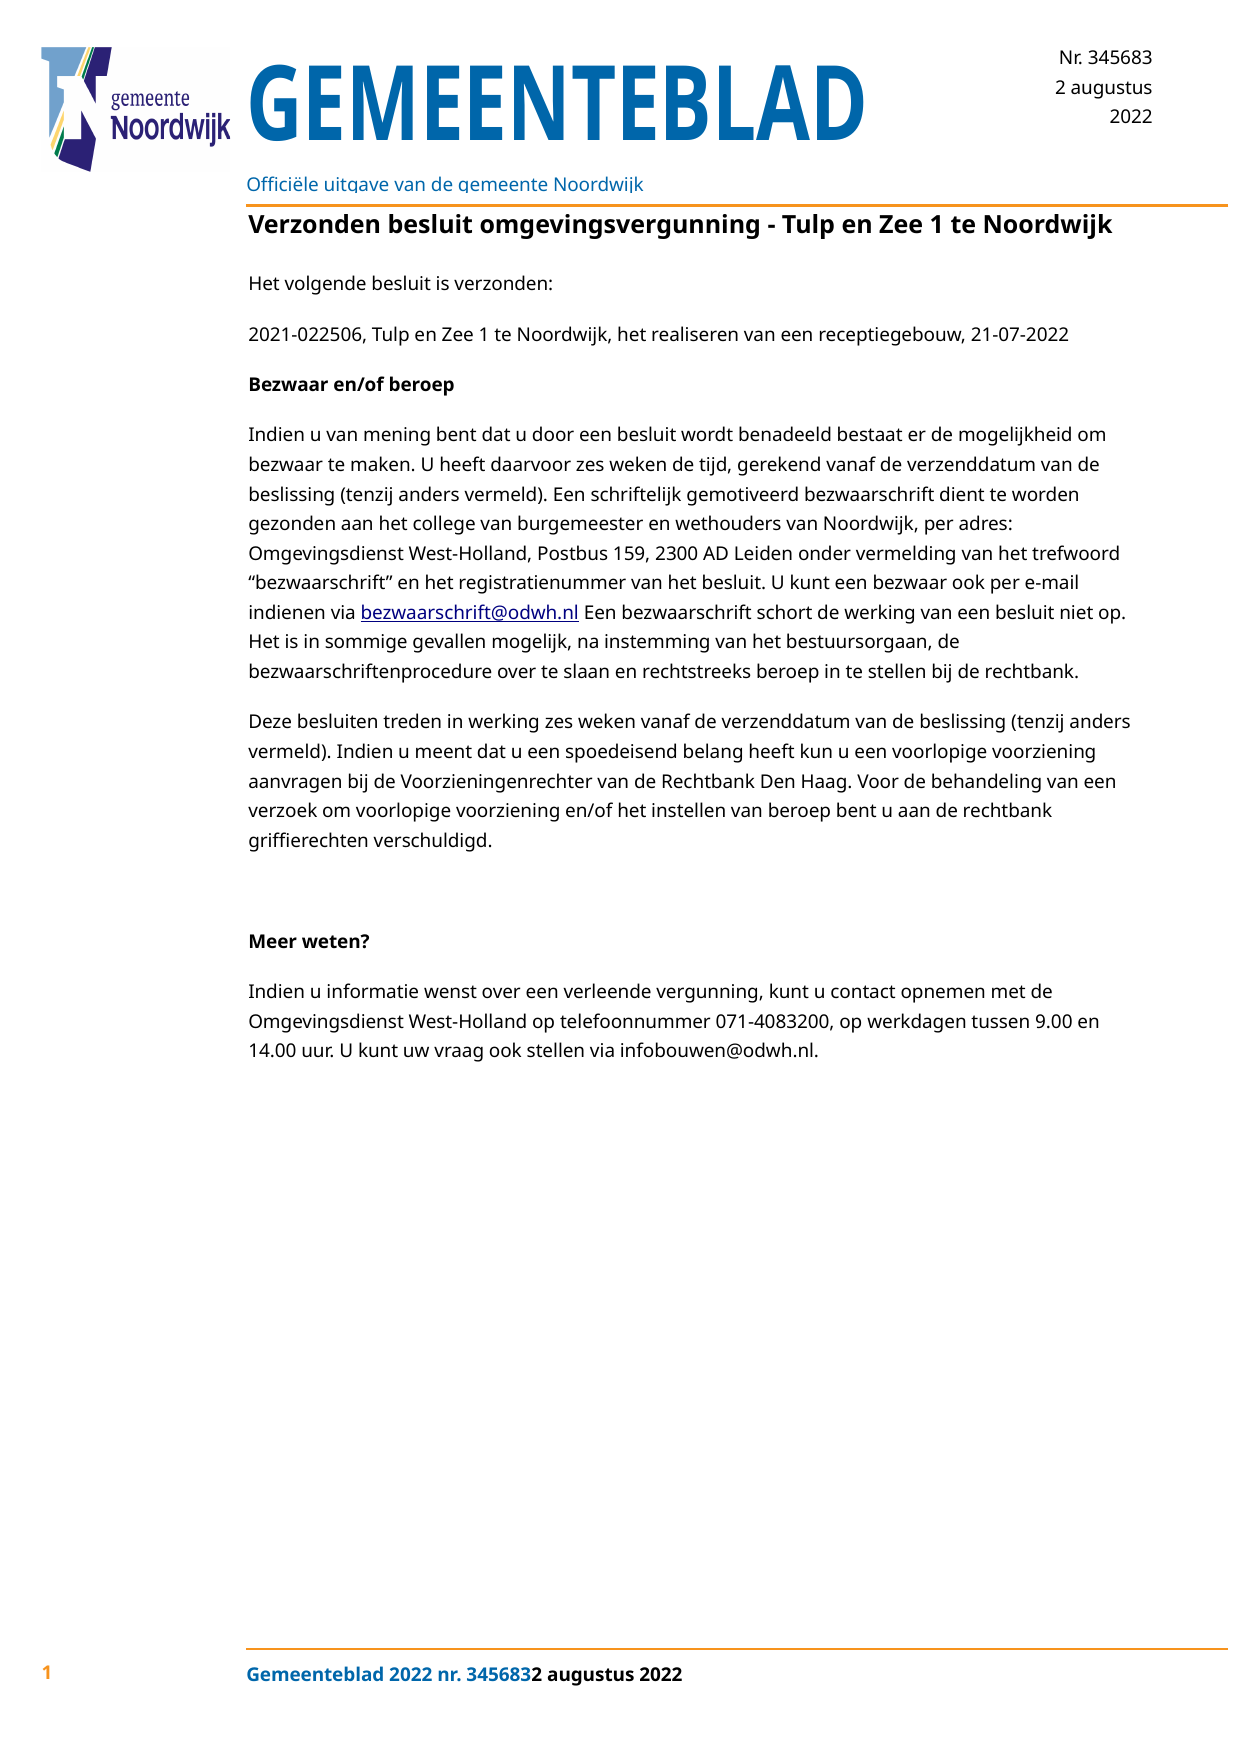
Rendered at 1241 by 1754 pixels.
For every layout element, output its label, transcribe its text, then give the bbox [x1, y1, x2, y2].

text Indien u van mening bent dat u door een besluit wordt benadeeld bestaat er de mogelijkheid om bezwaar te maken. U heeft daarvoor zes weken de tijd, gerekend vanaf de verzenddatum van de beslissing (tenzij anders vermeld). Een schriftelijk gemotiveerd bezwaarschrift dient te worden gezonden aan het college van burgemeester en wethouders van Noordwijk, per adres: Omgevingsdienst West-Holland, Postbus 159, 2300 AD Leiden onder vermelding van het trefwoord “bezwaarschrift” en het registratienummer van het besluit. U kunt een bezwaar ook per e-mail indienen via bezwaarschrift@odwh.nl Een bezwaarschrift schort de werking van een besluit niet op. Het is in sommige gevallen mogelijk, na instemming van het bestuursorgaan, de bezwaarschriftenprocedure over te slaan en rechtstreeks beroep in te stellen bij de rechtbank. [248, 422, 1152, 684]
text Meer weten? [248, 928, 1152, 953]
text Verzonden besluit omgevingsvergunning - Tulp en Zee 1 te Noordwijk [248, 207, 1152, 241]
picture [41, 47, 231, 172]
text 2021-022506, Tulp en Zee 1 te Noordwijk, het realiseren van een receptiegebouw, 21-07-2022 [248, 321, 1152, 346]
text Het volgende besluit is verzonden: [248, 270, 1152, 296]
text Deze besluiten treden in werking zes weken vanaf de verzenddatum van de beslissing (tenzij anders vermeld). Indien u meent dat u een spoedeisend belang heeft kun u een voorlopige voorziening aanvragen bij de Voorzieningenrechter van de Rechtbank Den Haag. Voor de behandeling van een verzoek om voorlopige voorziening en/of het instellen van beroep bent u aan de rechtbank griffierechten verschuldigd. [248, 709, 1152, 853]
text Indien u informatie wenst over een verleende vergunning, kunt u contact opnemen met de Omgevingsdienst West-Holland op telefoonnummer 071-4083200, op werkdagen tussen 9.00 en 14.00 uur. U kunt uw vraag ook stellen via infobouwen@odwh.nl. [248, 978, 1152, 1063]
text Bezwaar en/of beroep [248, 371, 1152, 397]
